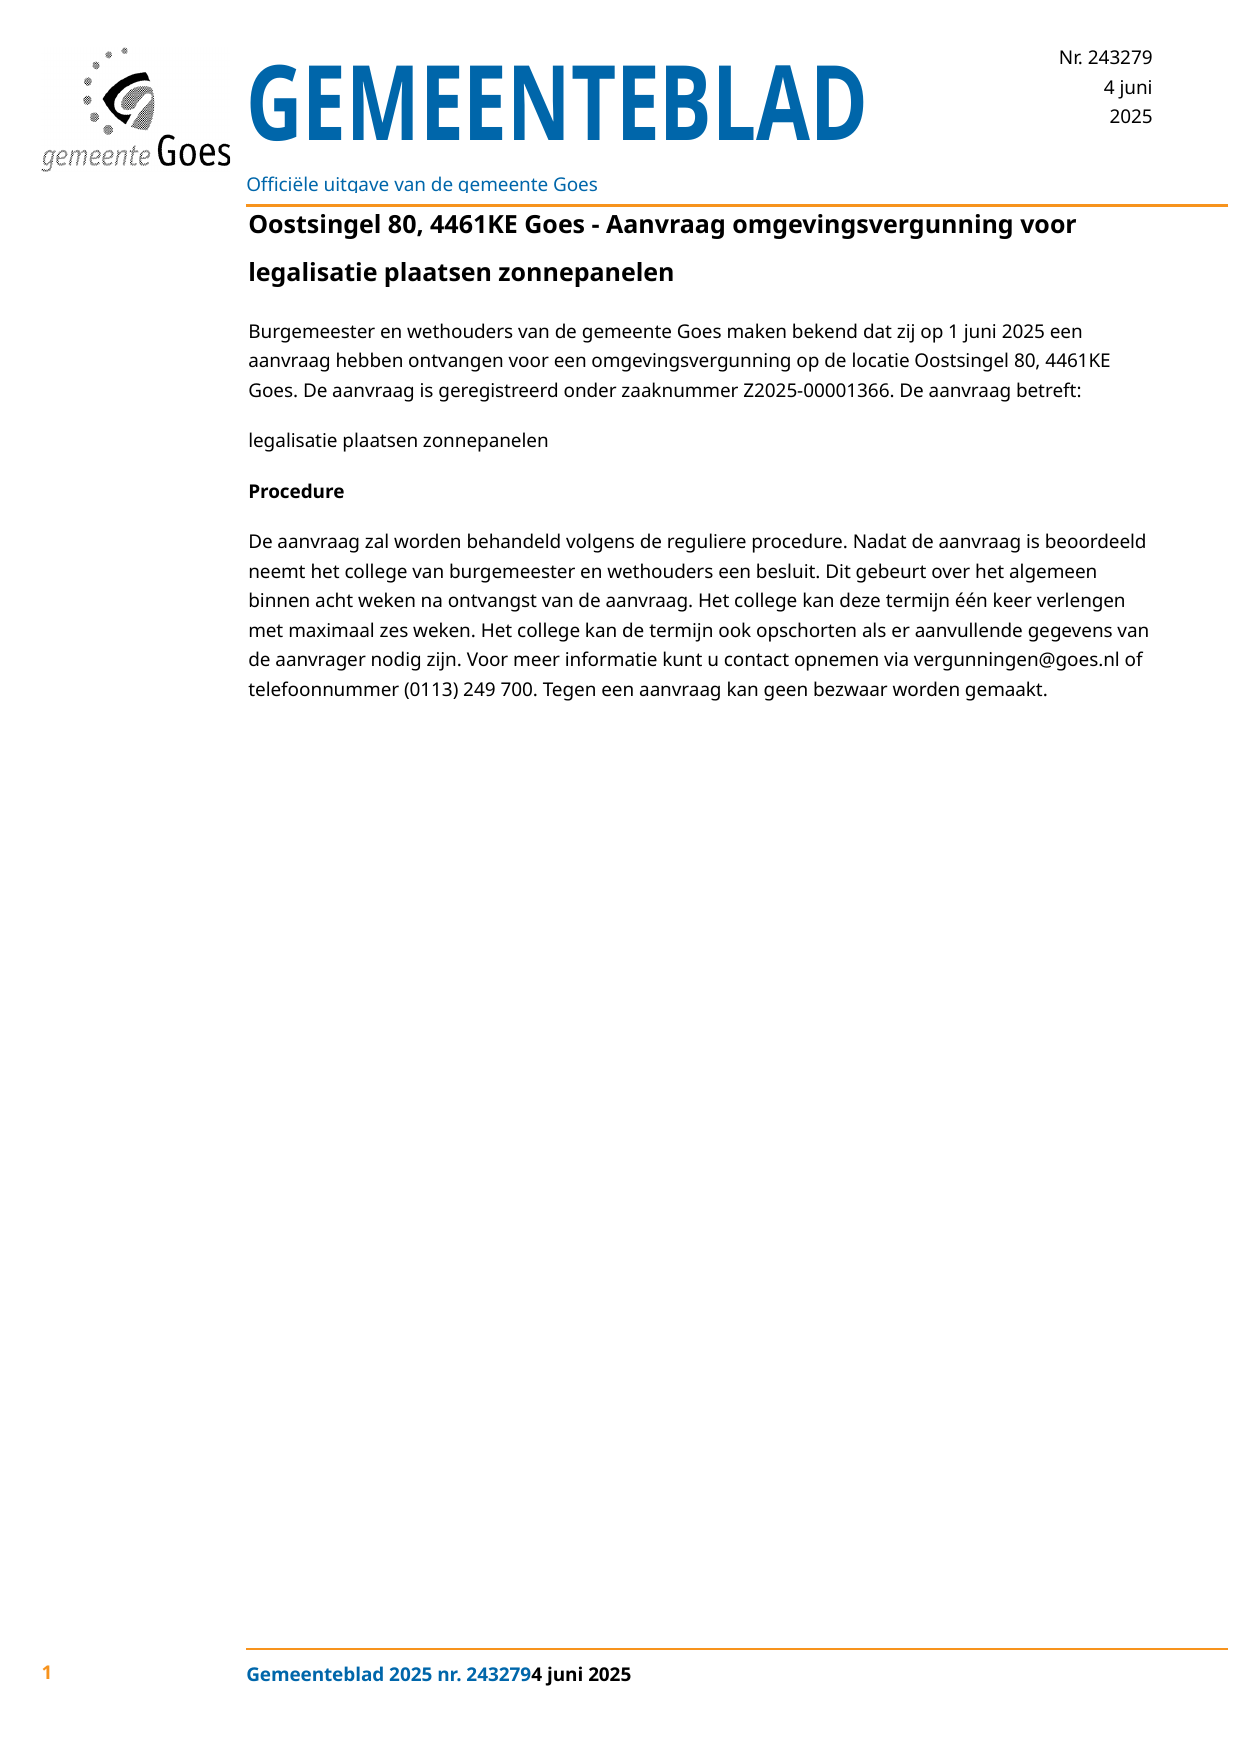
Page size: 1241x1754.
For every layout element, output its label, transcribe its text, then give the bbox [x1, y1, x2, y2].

text legalisatie plaatsen zonnepanelen [248, 427, 1152, 453]
text Burgemeester en wethouders van de gemeente Goes maken bekend dat zij op 1 juni 2025 een aanvraag hebben ontvangen voor een omgevingsvergunning op de locatie Oostsingel 80, 4461KE Goes. De aanvraag is geregistreerd onder zaaknummer Z2025-00001366. De aanvraag betreft: [248, 318, 1152, 403]
picture [41, 47, 231, 172]
text Procedure [248, 478, 1152, 504]
text Oostsingel 80, 4461KE Goes - Aanvraag omgevingsvergunning voor legalisatie plaatsen zonnepanelen [248, 207, 1152, 288]
text De aanvraag zal worden behandeld volgens de reguliere procedure. Nadat de aanvraag is beoordeeld neemt het college van burgemeester en wethouders een besluit. Dit gebeurt over het algemeen binnen acht weken na ontvangst van de aanvraag. Het college kan deze termijn één keer verlengen met maximaal zes weken. Het college kan de termijn ook opschorten als er aanvullende gegevens van de aanvrager nodig zijn. Voor meer informatie kunt u contact opnemen via vergunningen@goes.nl of telefoonnummer (0113) 249 700. Tegen een aanvraag kan geen bezwaar worden gemaakt. [248, 528, 1152, 702]
